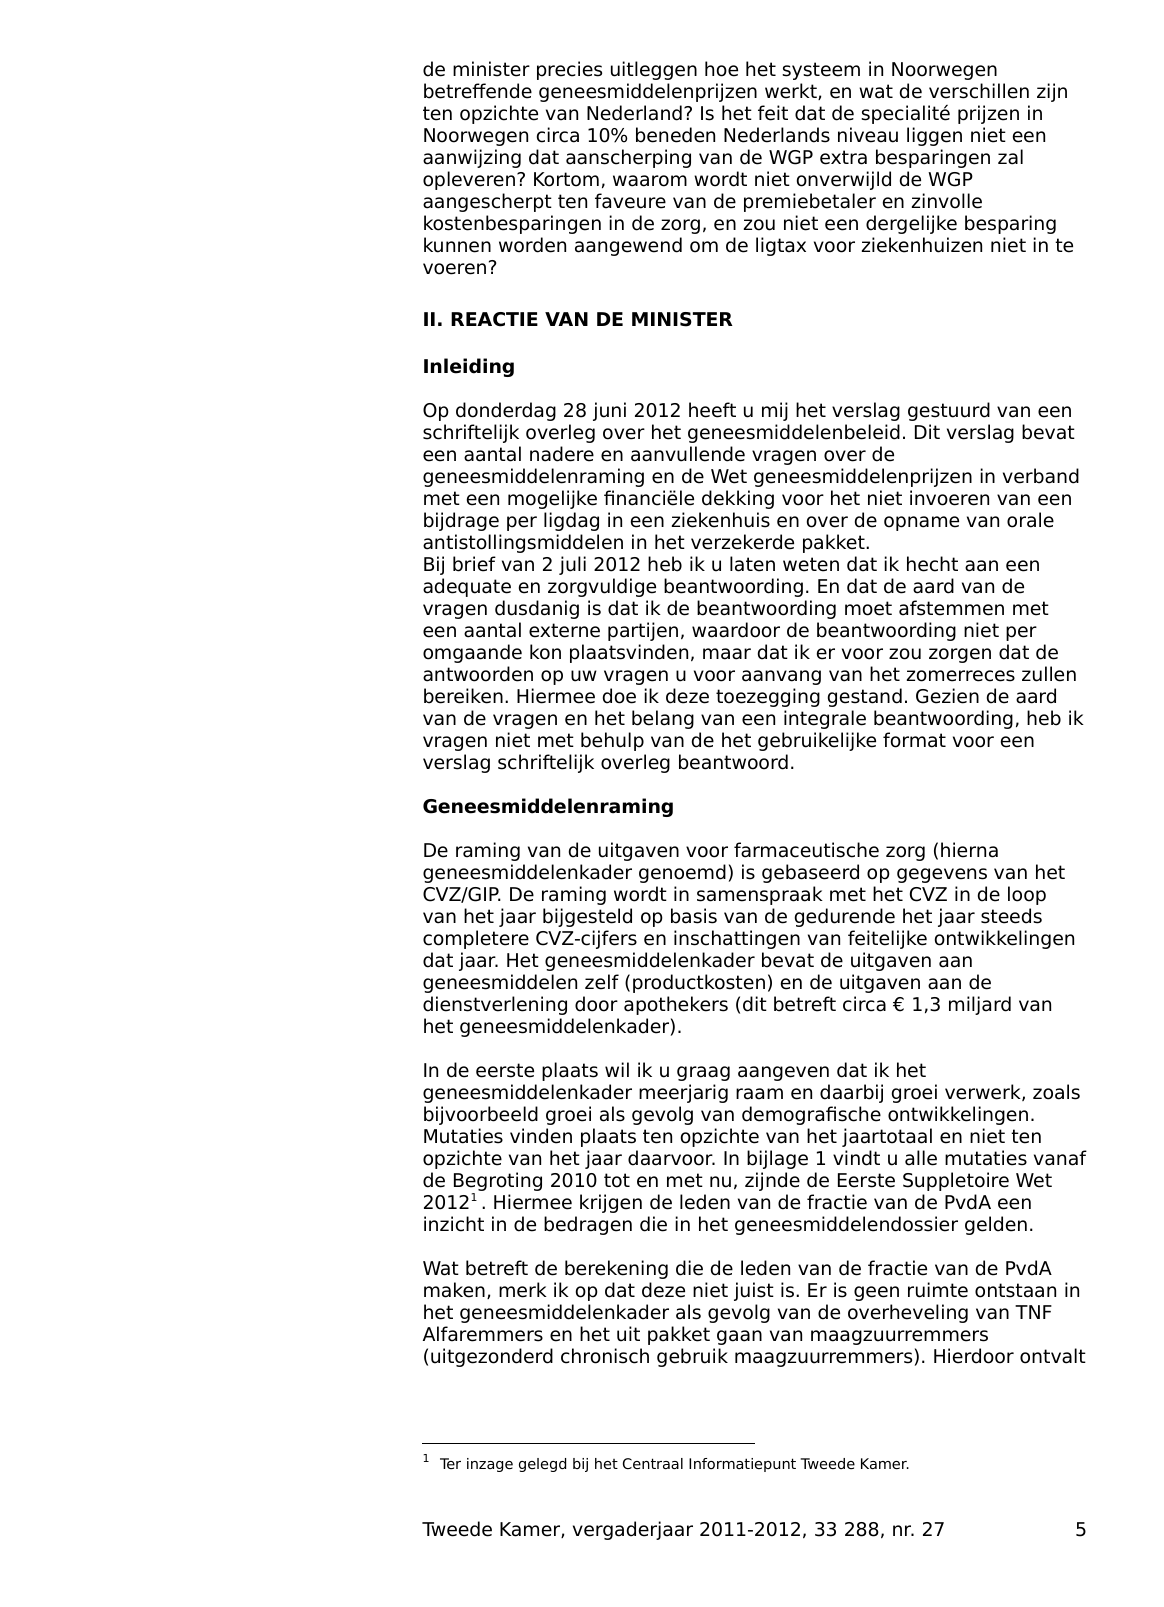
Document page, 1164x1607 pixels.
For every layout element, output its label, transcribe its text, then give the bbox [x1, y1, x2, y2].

text de minister precies uitleggen hoe het systeem in Noorwegen betreffende geneesmiddelenprijzen werkt, en wat de verschillen zijn ten opzichte van Nederland? Is het feit dat de specialité prijzen in Noorwegen circa 10% beneden Nederlands niveau liggen niet een aanwijzing dat aanscherping van de WGP extra besparingen zal opleveren? Kortom, waarom wordt niet onverwijld de WGP aangescherpt ten faveure van de premiebetaler en zinvolle kostenbesparingen in de zorg, en zou niet een dergelijke besparing kunnen worden aangewend om de ligtax voor ziekenhuizen niet in te voeren? [422, 59, 1087, 279]
subtitle Geneesmiddelenraming [422, 796, 1087, 818]
text Wat betreft de berekening die de leden van de fractie van de PvdA maken, merk ik op dat deze niet juist is. Er is geen ruimte ontstaan in het geneesmiddelenkader als gevolg van de overheveling van TNF Alfaremmers en het uit pakket gaan van maagzuurremmers (uitgezonderd chronisch gebruik maagzuurremmers). Hierdoor ontvalt [422, 1258, 1087, 1368]
text Bij brief van 2 juli 2012 heb ik u laten weten dat ik hecht aan een adequate en zorgvuldige beantwoording. En dat de aard van de vragen dusdanig is dat ik de beantwoording moet afstemmen met een aantal externe partijen, waardoor de beantwoording niet per omgaande kon plaatsvinden, maar dat ik er voor zou zorgen dat de antwoorden op uw vragen u voor aanvang van het zomerreces zullen bereiken. Hiermee doe ik deze toezegging gestand. Gezien de aard van de vragen en het belang van een integrale beantwoording, heb ik vragen niet met behulp van de het gebruikelijke format voor een verslag schriftelijk overleg beantwoord. [422, 554, 1087, 774]
subtitle Inleiding [422, 356, 1087, 378]
text De raming van de uitgaven voor farmaceutische zorg (hierna geneesmiddelenkader genoemd) is gebaseerd op gegevens van het CVZ/GIP. De raming wordt in samenspraak met het CVZ in de loop van het jaar bijgesteld op basis van de gedurende het jaar steeds completere CVZ-cijfers en inschattingen van feitelijke ontwikkelingen dat jaar. Het geneesmiddelenkader bevat de uitgaven aan geneesmiddelen zelf (productkosten) en de uitgaven aan de dienstverlening door apothekers (dit betreft circa € 1,3 miljard van het geneesmiddelenkader). [422, 840, 1087, 1038]
subtitle II. REACTIE VAN DE MINISTER [422, 309, 1087, 331]
text In de eerste plaats wil ik u graag aangeven dat ik het geneesmiddelenkader meerjarig raam en daarbij groei verwerk, zoals bijvoorbeeld groei als gevolg van demografische ontwikkelingen. Mutaties vinden plaats ten opzichte van het jaartotaal en niet ten opzichte van het jaar daarvoor. In bijlage 1 vindt u alle mutaties vanaf de Begroting 2010 tot en met nu, zijnde de Eerste Suppletoire Wet 2012. Hiermee krijgen de leden van de fractie van de PvdA een inzicht in de bedragen die in het geneesmiddelendossier gelden. [422, 1060, 1087, 1236]
text Ter inzage gelegd bij het Centraal Informatiepunt Tweede Kamer. [422, 1452, 1087, 1474]
text Op donderdag 28 juni 2012 heeft u mij het verslag gestuurd van een schriftelijk overleg over het geneesmiddelenbeleid. Dit verslag bevat een aantal nadere en aanvullende vragen over de geneesmiddelenraming en de Wet geneesmiddelenprijzen in verband met een mogelijke financiële dekking voor het niet invoeren van een bijdrage per ligdag in een ziekenhuis en over de opname van orale antistollingsmiddelen in het verzekerde pakket. [422, 400, 1087, 554]
